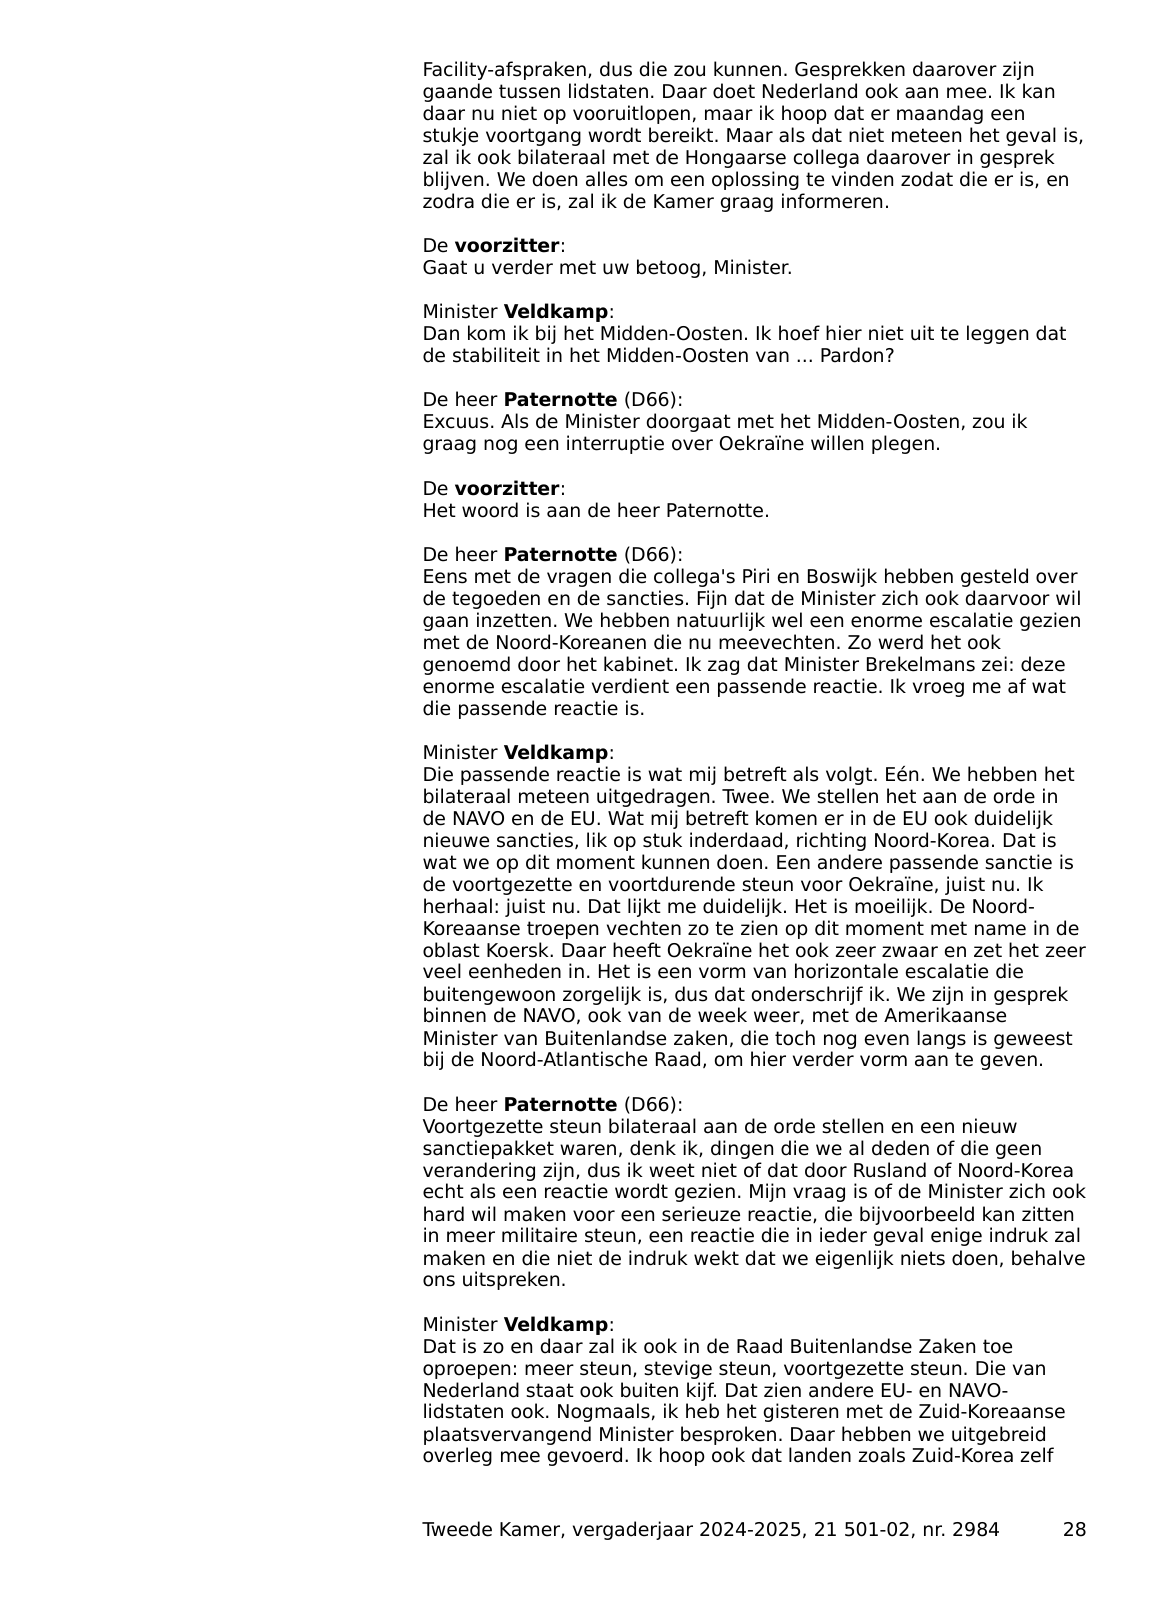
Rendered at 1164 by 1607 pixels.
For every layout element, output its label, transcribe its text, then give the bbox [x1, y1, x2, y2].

text Voortgezette steun bilateraal aan de orde stellen en een nieuw sanctiepakket waren, denk ik, dingen die we al deden of die geen verandering zijn, dus ik weet niet of dat door Rusland of Noord-Korea echt als een reactie wordt gezien. Mijn vraag is of de Minister zich ook hard wil maken voor een serieuze reactie, die bijvoorbeeld kan zitten in meer militaire steun, een reactie die in ieder geval enige indruk zal maken en die niet de indruk wekt dat we eigenlijk niets doen, behalve ons uitspreken. [422, 1116, 1087, 1291]
text Dan kom ik bij het Midden-Oosten. Ik hoef hier niet uit te leggen dat de stabiliteit in het Midden-Oosten van ... Pardon? [422, 323, 1087, 367]
text Excuus. Als de Minister doorgaat met het Midden-Oosten, zou ik graag nog een interruptie over Oekraïne willen plegen. [422, 411, 1087, 455]
text Dat is zo en daar zal ik ook in de Raad Buitenlandse Zaken toe oproepen: meer steun, stevige steun, voortgezette steun. Die van Nederland staat ook buiten kijf. Dat zien andere EU- en NAVO-lidstaten ook. Nogmaals, ik heb het gisteren met de Zuid-Koreaanse plaatsvervangend Minister besproken. Daar hebben we uitgebreid overleg mee gevoerd. Ik hoop ook dat landen zoals Zuid-Korea zelf [422, 1336, 1087, 1467]
text Minister Veldkamp: [422, 301, 1087, 323]
text De voorzitter: [422, 235, 1087, 257]
text De heer Paternotte (D66): [422, 389, 1087, 411]
text De heer Paternotte (D66): [422, 544, 1087, 566]
text De heer Paternotte (D66): [422, 1093, 1087, 1116]
text Minister Veldkamp: [422, 1313, 1087, 1336]
text Eens met de vragen die collega's Piri en Boswijk hebben gesteld over de tegoeden en de sancties. Fijn dat de Minister zich ook daarvoor wil gaan inzetten. We hebben natuurlijk wel een enorme escalatie gezien met de Noord-Koreanen die nu meevechten. Zo werd het ook genoemd door het kabinet. Ik zag dat Minister Brekelmans zei: deze enorme escalatie verdient een passende reactie. Ik vroeg me af wat die passende reactie is. [422, 566, 1087, 719]
text Minister Veldkamp: [422, 742, 1087, 764]
text Gaat u verder met uw betoog, Minister. [422, 257, 1087, 279]
text De voorzitter: [422, 477, 1087, 499]
text Het woord is aan de heer Paternotte. [422, 499, 1087, 521]
text Facility-afspraken, dus die zou kunnen. Gesprekken daarover zijn gaande tussen lidstaten. Daar doet Nederland ook aan mee. Ik kan daar nu niet op vooruitlopen, maar ik hoop dat er maandag een stukje voortgang wordt bereikt. Maar als dat niet meteen het geval is, zal ik ook bilateraal met de Hongaarse collega daarover in gesprek blijven. We doen alles om een oplossing te vinden zodat die er is, en zodra die er is, zal ik de Kamer graag informeren. [422, 59, 1087, 213]
text Die passende reactie is wat mij betreft als volgt. Eén. We hebben het bilateraal meteen uitgedragen. Twee. We stellen het aan de orde in de NAVO en de EU. Wat mij betreft komen er in de EU ook duidelijk nieuwe sancties, lik op stuk inderdaad, richting Noord-Korea. Dat is wat we op dit moment kunnen doen. Een andere passende sanctie is de voortgezette en voortdurende steun voor Oekraïne, juist nu. Ik herhaal: juist nu. Dat lijkt me duidelijk. Het is moeilijk. De Noord-Koreaanse troepen vechten zo te zien op dit moment met name in de oblast Koersk. Daar heeft Oekraïne het ook zeer zwaar en zet het zeer veel eenheden in. Het is een vorm van horizontale escalatie die buitengewoon zorgelijk is, dus dat onderschrijf ik. We zijn in gesprek binnen de NAVO, ook van de week weer, met de Amerikaanse Minister van Buitenlandse zaken, die toch nog even langs is geweest bij de Noord-Atlantische Raad, om hier verder vorm aan te geven. [422, 764, 1087, 1071]
